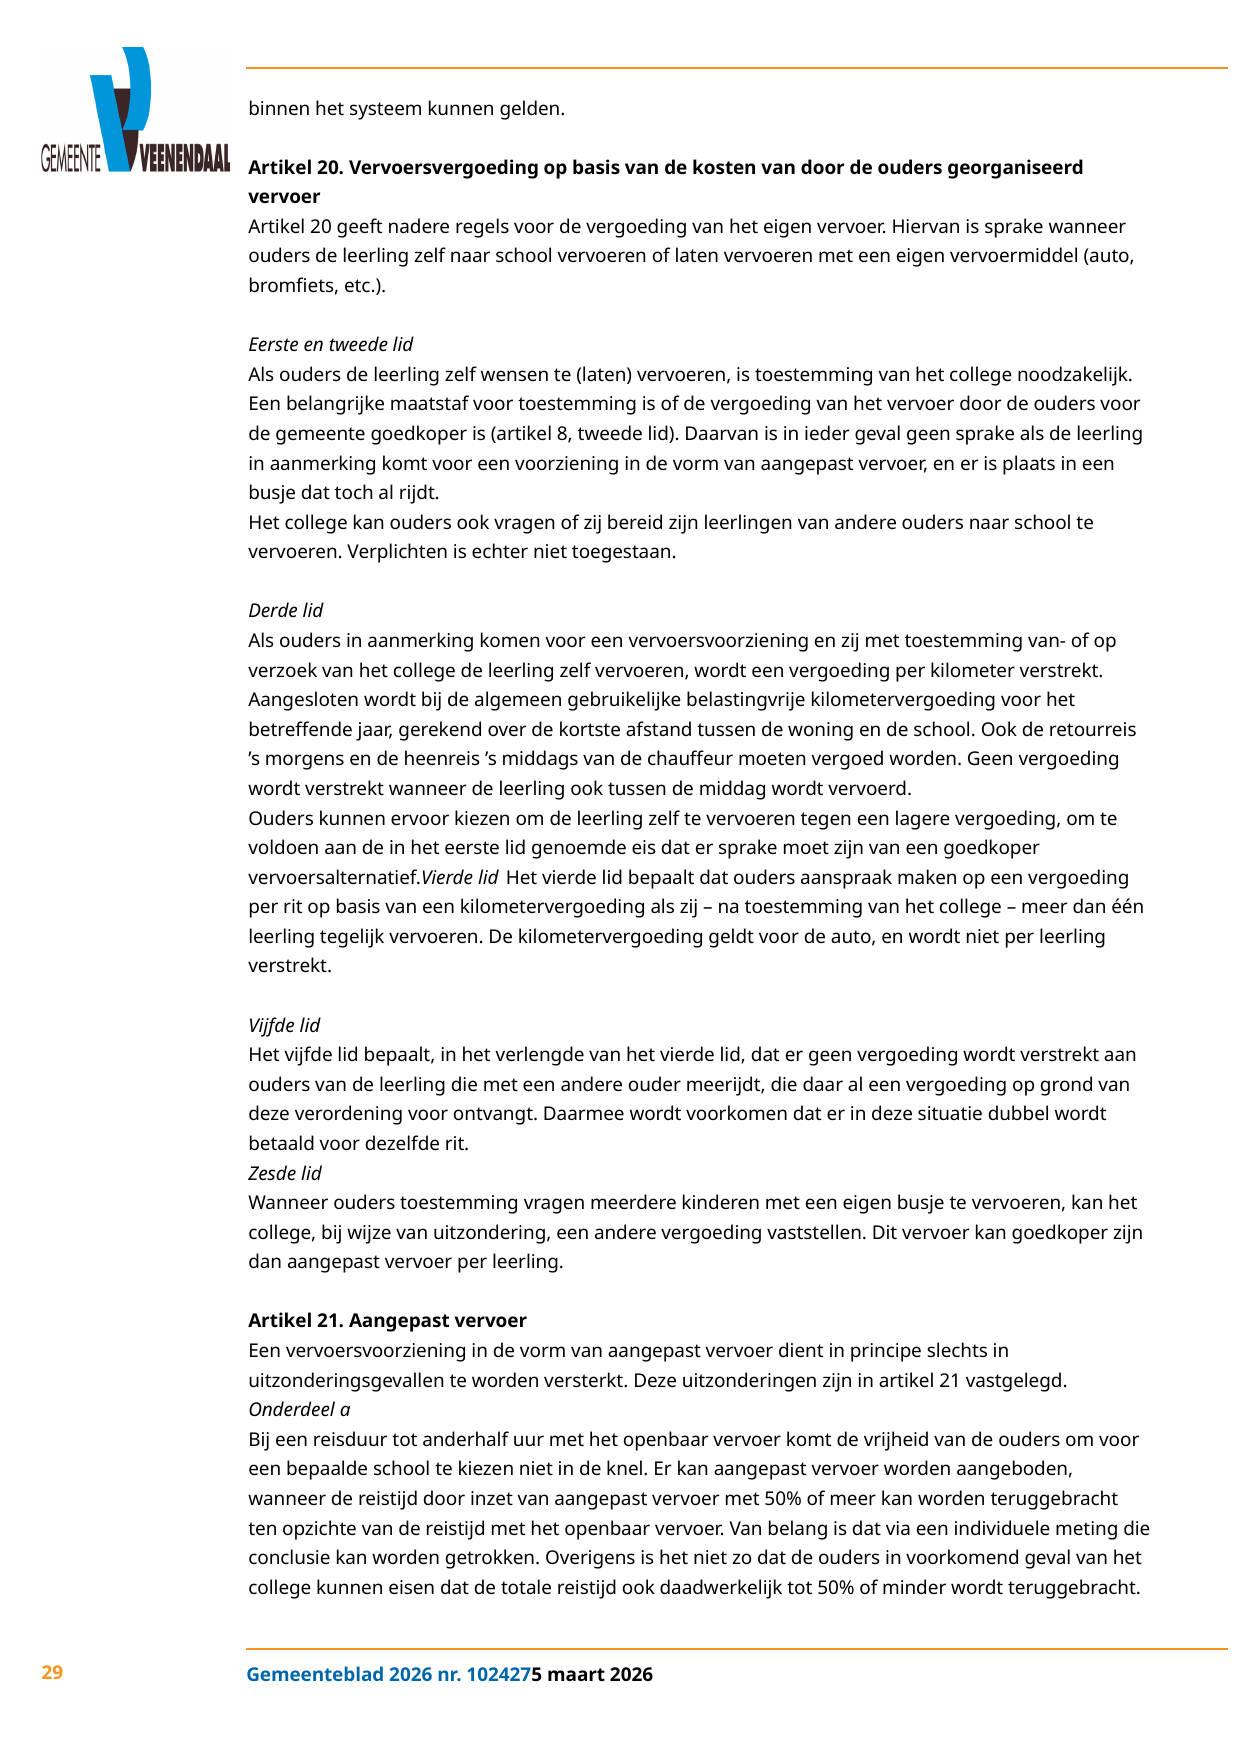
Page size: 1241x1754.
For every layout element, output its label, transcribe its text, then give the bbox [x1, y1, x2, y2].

text Wanneer ouders toestemming vragen meerdere kinderen met een eigen busje te vervoeren, kan het college, bij wijze van uitzondering, een andere vergoeding vaststellen. Dit vervoer kan goedkoper zijn dan aangepast vervoer per leerling. [248, 1189, 1152, 1274]
text Eerste en tweede lid [248, 331, 1152, 357]
text Als ouders de leerling zelf wensen te (laten) vervoeren, is toestemming van het college noodzakelijk. Een belangrijke maatstaf voor toestemming is of de vergoeding van het vervoer door de ouders voor de gemeente goedkoper is (artikel 8, tweede lid). Daarvan is in ieder geval geen sprake als de leerling in aanmerking komt voor een voorziening in de vorm van aangepast vervoer, en er is plaats in een busje dat toch al rijdt. [248, 361, 1152, 505]
text Artikel 21. Aangepast vervoer [248, 1308, 1152, 1333]
text Derde lid [248, 598, 1152, 623]
text Het college kan ouders ook vragen of zij bereid zijn leerlingen van andere ouders naar school te vervoeren. Verplichten is echter niet toegestaan. [248, 509, 1152, 564]
text Zesde lid [248, 1160, 1152, 1186]
text Aangesloten wordt bij de algemeen gebruikelijke belastingvrije kilometervergoeding voor het betreffende jaar, gerekend over de kortste afstand tussen de woning en de school. Ook de retourreis ’s morgens en de heenreis ’s middags van de chauffeur moeten vergoed worden. Geen vergoeding wordt verstrekt wanneer de leerling ook tussen de middag wordt vervoerd. [248, 686, 1152, 801]
text Bij een reisduur tot anderhalf uur met het openbaar vervoer komt de vrijheid van de ouders om voor een bepaalde school te kiezen niet in de knel. Er kan aangepast vervoer worden aangeboden, wanneer de reistijd door inzet van aangepast vervoer met 50% of meer kan worden teruggebracht ten opzichte van de reistijd met het openbaar vervoer. Van belang is dat via een individuele meting die conclusie kan worden getrokken. Overigens is het niet zo dat de ouders in voorkomend geval van het college kunnen eisen dat de totale reistijd ook daadwerkelijk tot 50% of minder wordt teruggebracht. [248, 1426, 1152, 1600]
picture [123, 47, 231, 172]
text Artikel 20 geeft nadere regels voor de vergoeding van het eigen vervoer. Hiervan is sprake wanneer ouders de leerling zelf naar school vervoeren of laten vervoeren met een eigen vervoermiddel (auto, bromfiets, etc.). [248, 213, 1152, 298]
text Vijfde lid [248, 1012, 1152, 1038]
text Een vervoersvoorziening in de vorm van aangepast vervoer dient in principe slechts in uitzonderingsgevallen te worden versterkt. Deze uitzonderingen zijn in artikel 21 vastgelegd. [248, 1337, 1152, 1393]
text binnen het systeem kunnen gelden. [248, 95, 1152, 121]
text Als ouders in aanmerking komen voor een vervoersvoorziening en zij met toestemming van- of op verzoek van het college de leerling zelf vervoeren, wordt een vergoeding per kilometer verstrekt. [248, 627, 1152, 683]
text Onderdeel a [248, 1396, 1152, 1422]
text Artikel 20. Vervoersvergoeding op basis van de kosten van door de ouders georganiseerd vervoer [248, 154, 1152, 209]
text Ouders kunnen ervoor kiezen om de leerling zelf te vervoeren tegen een lagere vergoeding, om te voldoen aan de in het eerste lid genoemde eis dat er sprake moet zijn van een goedkoper vervoersalternatief.Vierde lid Het vierde lid bepaalt dat ouders aanspraak maken op een vergoeding per rit op basis van een kilometervergoeding als zij – na toestemming van het college – meer dan één leerling tegelijk vervoeren. De kilometervergoeding geldt voor de auto, en wordt niet per leerling verstrekt. [248, 805, 1152, 978]
text Het vijfde lid bepaalt, in het verlengde van het vierde lid, dat er geen vergoeding wordt verstrekt aan ouders van de leerling die met een andere ouder meerijdt, die daar al een vergoeding op grond van deze verordening voor ontvangt. Daarmee wordt voorkomen dat er in deze situatie dubbel wordt betaald voor dezelfde rit. [248, 1041, 1152, 1156]
picture [41, 47, 130, 172]
